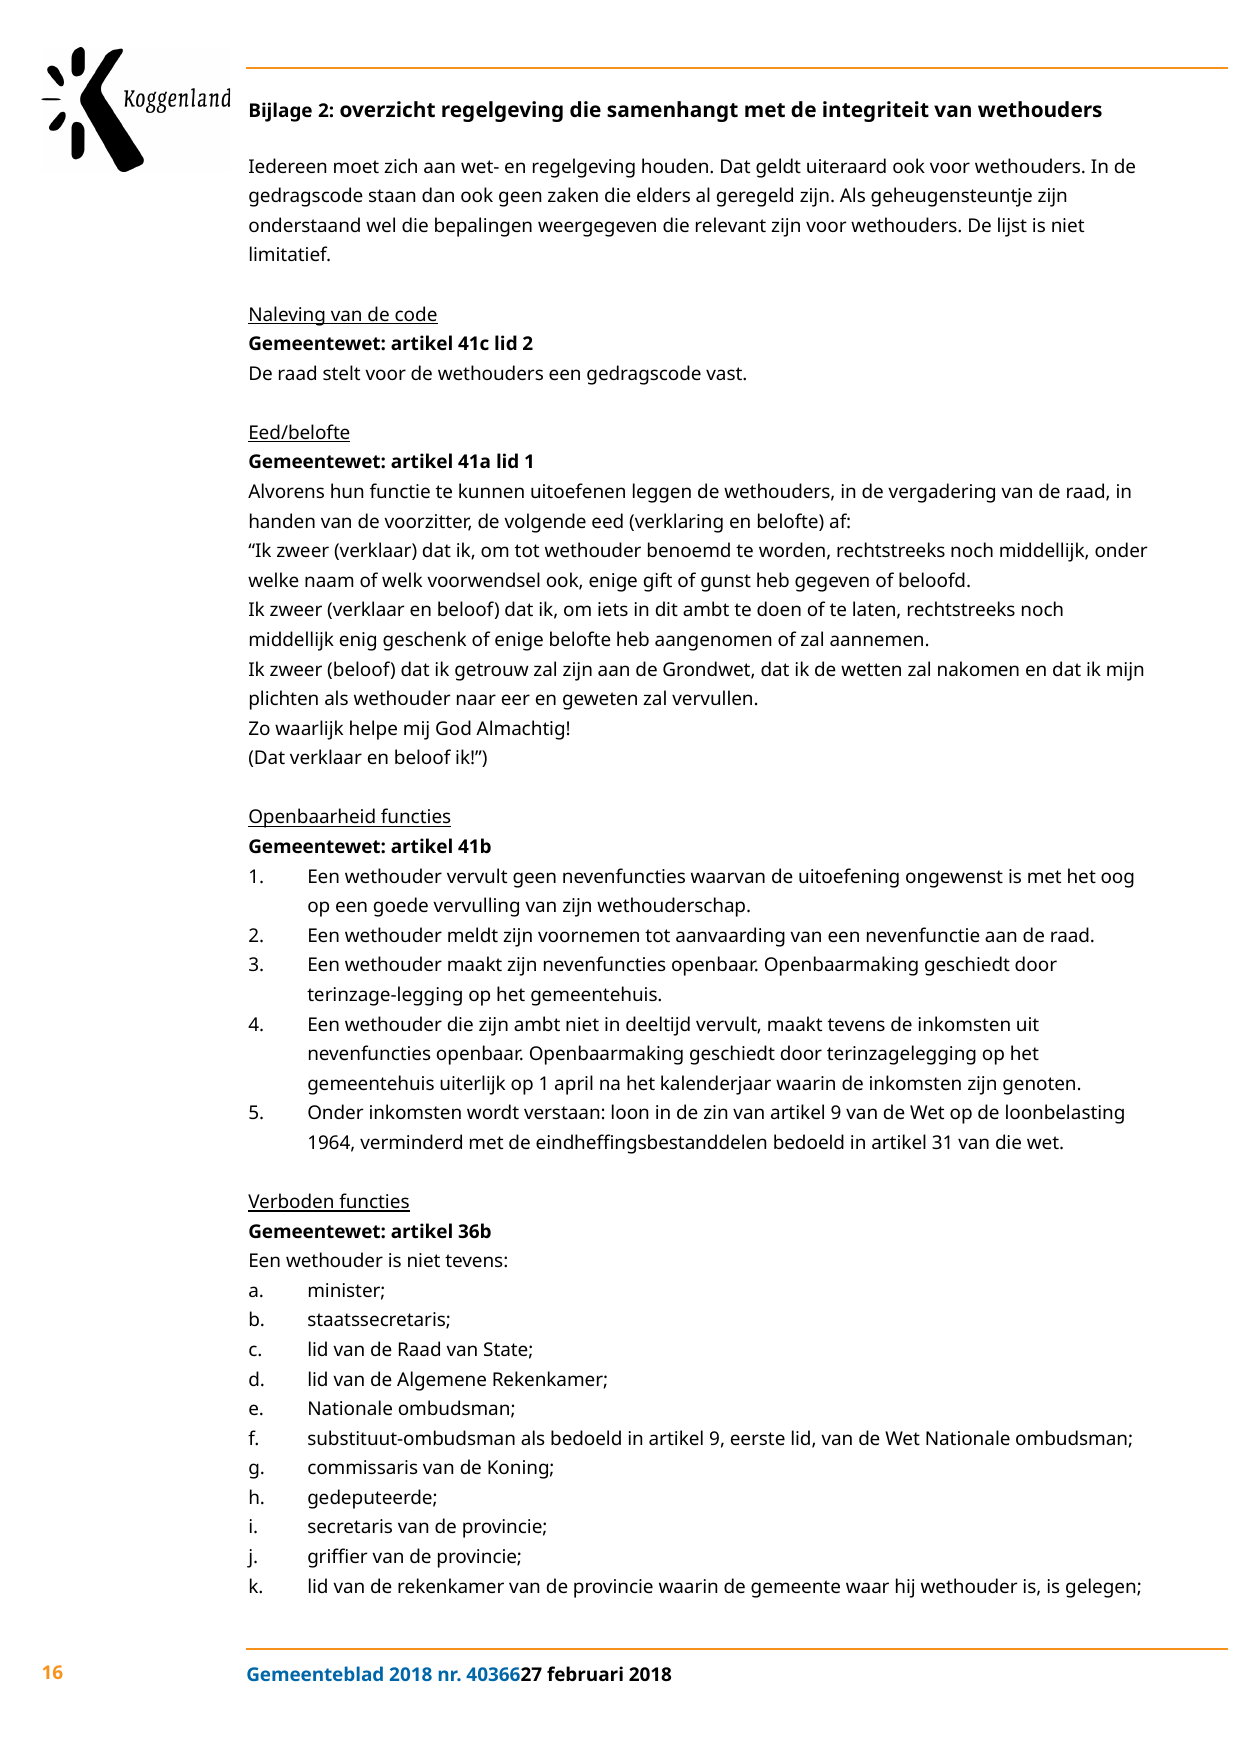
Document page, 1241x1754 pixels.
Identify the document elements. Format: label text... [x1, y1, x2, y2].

list Een wethouder die zijn ambt niet in deeltijd vervult, maakt tevens de inkomsten uit nevenfuncties openbaar. Openbaarmaking geschiedt door terinzagelegging op het gemeentehuis uiterlijk op 1 april na het kalenderjaar waarin de inkomsten zijn genoten. [248, 1011, 1152, 1096]
list lid van de Algemene Rekenkamer; [248, 1366, 1152, 1392]
text Eed/belofte [248, 419, 1152, 445]
list secretaris van de provincie; [248, 1514, 1152, 1539]
text Alvorens hun functie te kunnen uitoefenen leggen de wethouders, in de vergadering van de raad, in handen van de voorzitter, de volgende eed (verklaring en belofte) af: [248, 478, 1152, 534]
text Ik zweer (beloof) dat ik getrouw zal zijn aan de Grondwet, dat ik de wetten zal nakomen en dat ik mijn plichten als wethouder naar eer en geweten zal vervullen. [248, 656, 1152, 711]
text (Dat verklaar en beloof ik!”) [248, 744, 1152, 770]
list Nationale ombudsman; [248, 1395, 1152, 1421]
picture [41, 47, 231, 172]
list lid van de rekenkamer van de provincie waarin de gemeente waar hij wethouder is, is gelegen; [248, 1573, 1152, 1599]
list Een wethouder maakt zijn nevenfuncties openbaar. Openbaarmaking geschiedt door terinzage-legging op het gemeentehuis. [248, 952, 1152, 1007]
text Openbaarheid functies [248, 804, 1152, 829]
text Ik zweer (verklaar en beloof) dat ik, om iets in dit ambt te doen of te laten, rechtstreeks noch middellijk enig geschenk of enige belofte heb aangenomen of zal aannemen. [248, 597, 1152, 652]
list Een wethouder vervult geen nevenfuncties waarvan de uitoefening ongewenst is met het oog op een goede vervulling van zijn wethouderschap. [248, 863, 1152, 918]
text Zo waarlijk helpe mij God Almachtig! [248, 715, 1152, 741]
text Iedereen moet zich aan wet- en regelgeving houden. Dat geldt uiteraard ook voor wethouders. In de gedragscode staan dan ook geen zaken die elders al geregeld zijn. Als geheugensteuntje zijn onderstaand wel die bepalingen weergegeven die relevant zijn voor wethouders. De lijst is niet limitatief. [248, 153, 1152, 267]
list staatssecretaris; [248, 1307, 1152, 1332]
text Verboden functies [248, 1188, 1152, 1214]
list substituut-ombudsman als bedoeld in artikel 9, eerste lid, van de Wet Nationale ombudsman; [248, 1425, 1152, 1451]
text Een wethouder is niet tevens: [248, 1247, 1152, 1273]
list Een wethouder meldt zijn voornemen tot aanvaarding van een nevenfunctie aan de raad. [248, 922, 1152, 948]
list lid van de Raad van State; [248, 1336, 1152, 1362]
text “Ik zweer (verklaar) dat ik, om tot wethouder benoemd te worden, rechtstreeks noch middellijk, onder welke naam of welk voorwendsel ook, enige gift of gunst heb gegeven of beloofd. [248, 537, 1152, 593]
text De raad stelt voor de wethouders een gedragscode vast. [248, 360, 1152, 386]
text Gemeentewet: artikel 41b [248, 833, 1152, 859]
text Bijlage 2: overzicht regelgeving die samenhangt met de integriteit van wethouders [248, 95, 1152, 123]
list commissaris van de Koning; [248, 1454, 1152, 1480]
list minister; [248, 1277, 1152, 1303]
text Gemeentewet: artikel 41a lid 1 [248, 449, 1152, 474]
text Gemeentewet: artikel 36b [248, 1218, 1152, 1244]
list Onder inkomsten wordt verstaan: loon in de zin van artikel 9 van de Wet op de loonbelasting 1964, verminderd met de eindheffingsbestanddelen bedoeld in artikel 31 van die wet. [248, 1099, 1152, 1155]
list gedeputeerde; [248, 1484, 1152, 1510]
text Naleving van de code [248, 301, 1152, 327]
text Gemeentewet: artikel 41c lid 2 [248, 330, 1152, 356]
list griffier van de provincie; [248, 1543, 1152, 1569]
